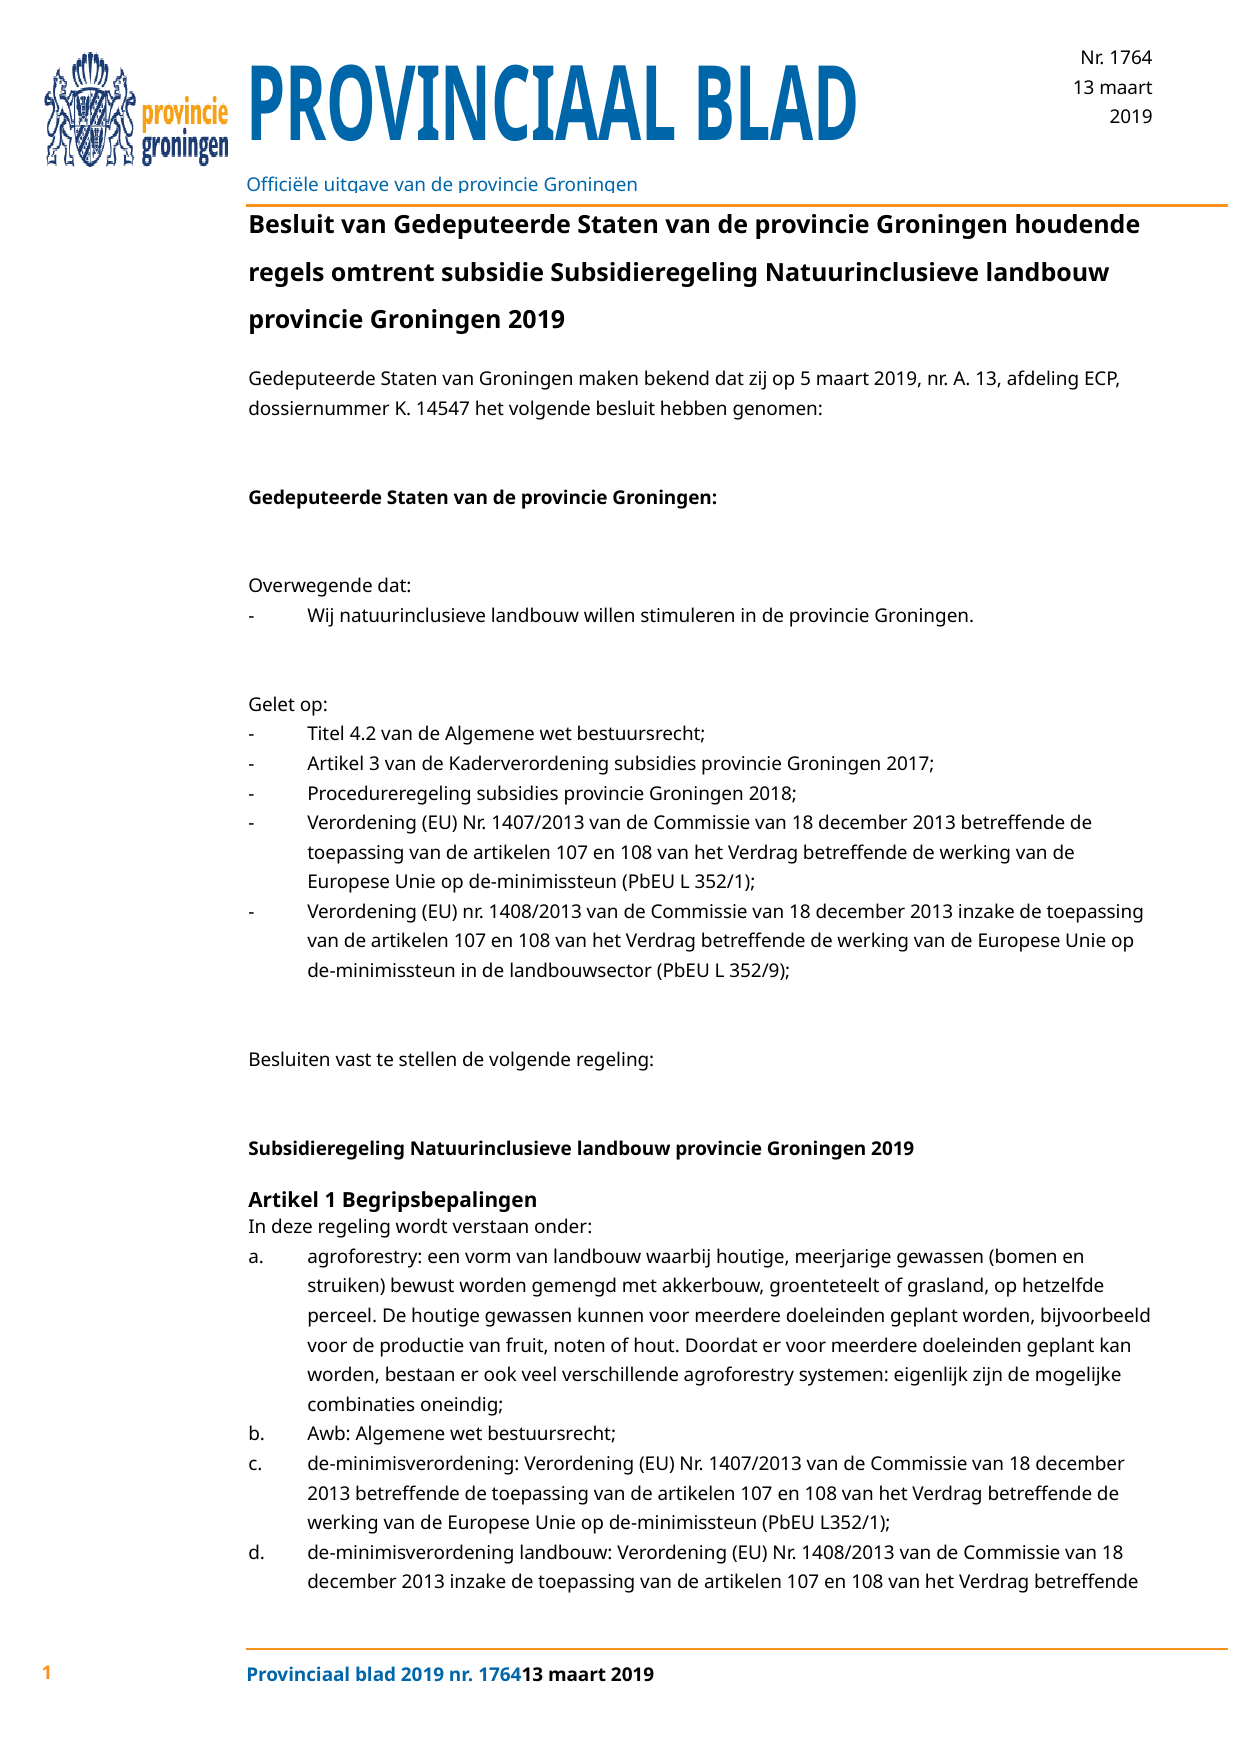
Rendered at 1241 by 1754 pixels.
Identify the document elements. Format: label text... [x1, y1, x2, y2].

list Procedureregeling subsidies provincie Groningen 2018; [248, 780, 1152, 805]
text Overwegende dat: [248, 573, 1152, 598]
text Besluiten vast te stellen de volgende regeling: [248, 1046, 1152, 1072]
picture [41, 47, 231, 172]
list Verordening (EU) nr. 1408/2013 van de Commissie van 18 december 2013 inzake de toepassing van de artikelen 107 en 108 van het Verdrag betreffende de werking van de Europese Unie op de-minimissteun in de landbouwsector (PbEU L 352/9); [248, 898, 1152, 983]
list Wij natuurinclusieve landbouw willen stimuleren in de provincie Groningen. [248, 602, 1152, 628]
text Subsidieregeling Natuurinclusieve landbouw provincie Groningen 2019 [248, 1135, 1152, 1160]
text In deze regeling wordt verstaan onder: [248, 1213, 1152, 1239]
list Titel 4.2 van de Algemene wet bestuursrecht; [248, 721, 1152, 746]
list de-minimisverordening landbouw: Verordening (EU) Nr. 1408/2013 van de Commissie van 18 december 2013 inzake de toepassing van de artikelen 107 en 108 van het Verdrag betreffende [248, 1539, 1152, 1594]
list agroforestry: een vorm van landbouw waarbij houtige, meerjarige gewassen (bomen en struiken) bewust worden gemengd met akkerbouw, groenteteelt of grasland, op hetzelfde perceel. De houtige gewassen kunnen voor meerdere doeleinden geplant worden, bijvoorbeeld voor de productie van fruit, noten of hout. Doordat er voor meerdere doeleinden geplant kan worden, bestaan er ook veel verschillende agroforestry systemen: eigenlijk zijn de mogelijke combinaties oneindig; [248, 1243, 1152, 1417]
text Besluit van Gedeputeerde Staten van de provincie Groningen houdende regels omtrent subsidie Subsidieregeling Natuurinclusieve landbouw provincie Groningen 2019 [248, 207, 1152, 336]
text Artikel 1 Begripsbepalingen [248, 1185, 1152, 1213]
list Artikel 3 van de Kaderverordening subsidies provincie Groningen 2017; [248, 750, 1152, 776]
list Verordening (EU) Nr. 1407/2013 van de Commissie van 18 december 2013 betreffende de toepassing van de artikelen 107 en 108 van het Verdrag betreffende de werking van de Europese Unie op de-minimissteun (PbEU L 352/1); [248, 809, 1152, 894]
text Gedeputeerde Staten van Groningen maken bekend dat zij op 5 maart 2019, nr. A. 13, afdeling ECP, dossiernummer K. 14547 het volgende besluit hebben genomen: [248, 366, 1152, 421]
text Gedeputeerde Staten van de provincie Groningen: [248, 484, 1152, 509]
list Awb: Algemene wet bestuursrecht; [248, 1421, 1152, 1446]
list de-minimisverordening: Verordening (EU) Nr. 1407/2013 van de Commissie van 18 december 2013 betreffende de toepassing van de artikelen 107 en 108 van het Verdrag betreffende de werking van de Europese Unie op de-minimissteun (PbEU L352/1); [248, 1450, 1152, 1535]
text Gelet op: [248, 691, 1152, 717]
